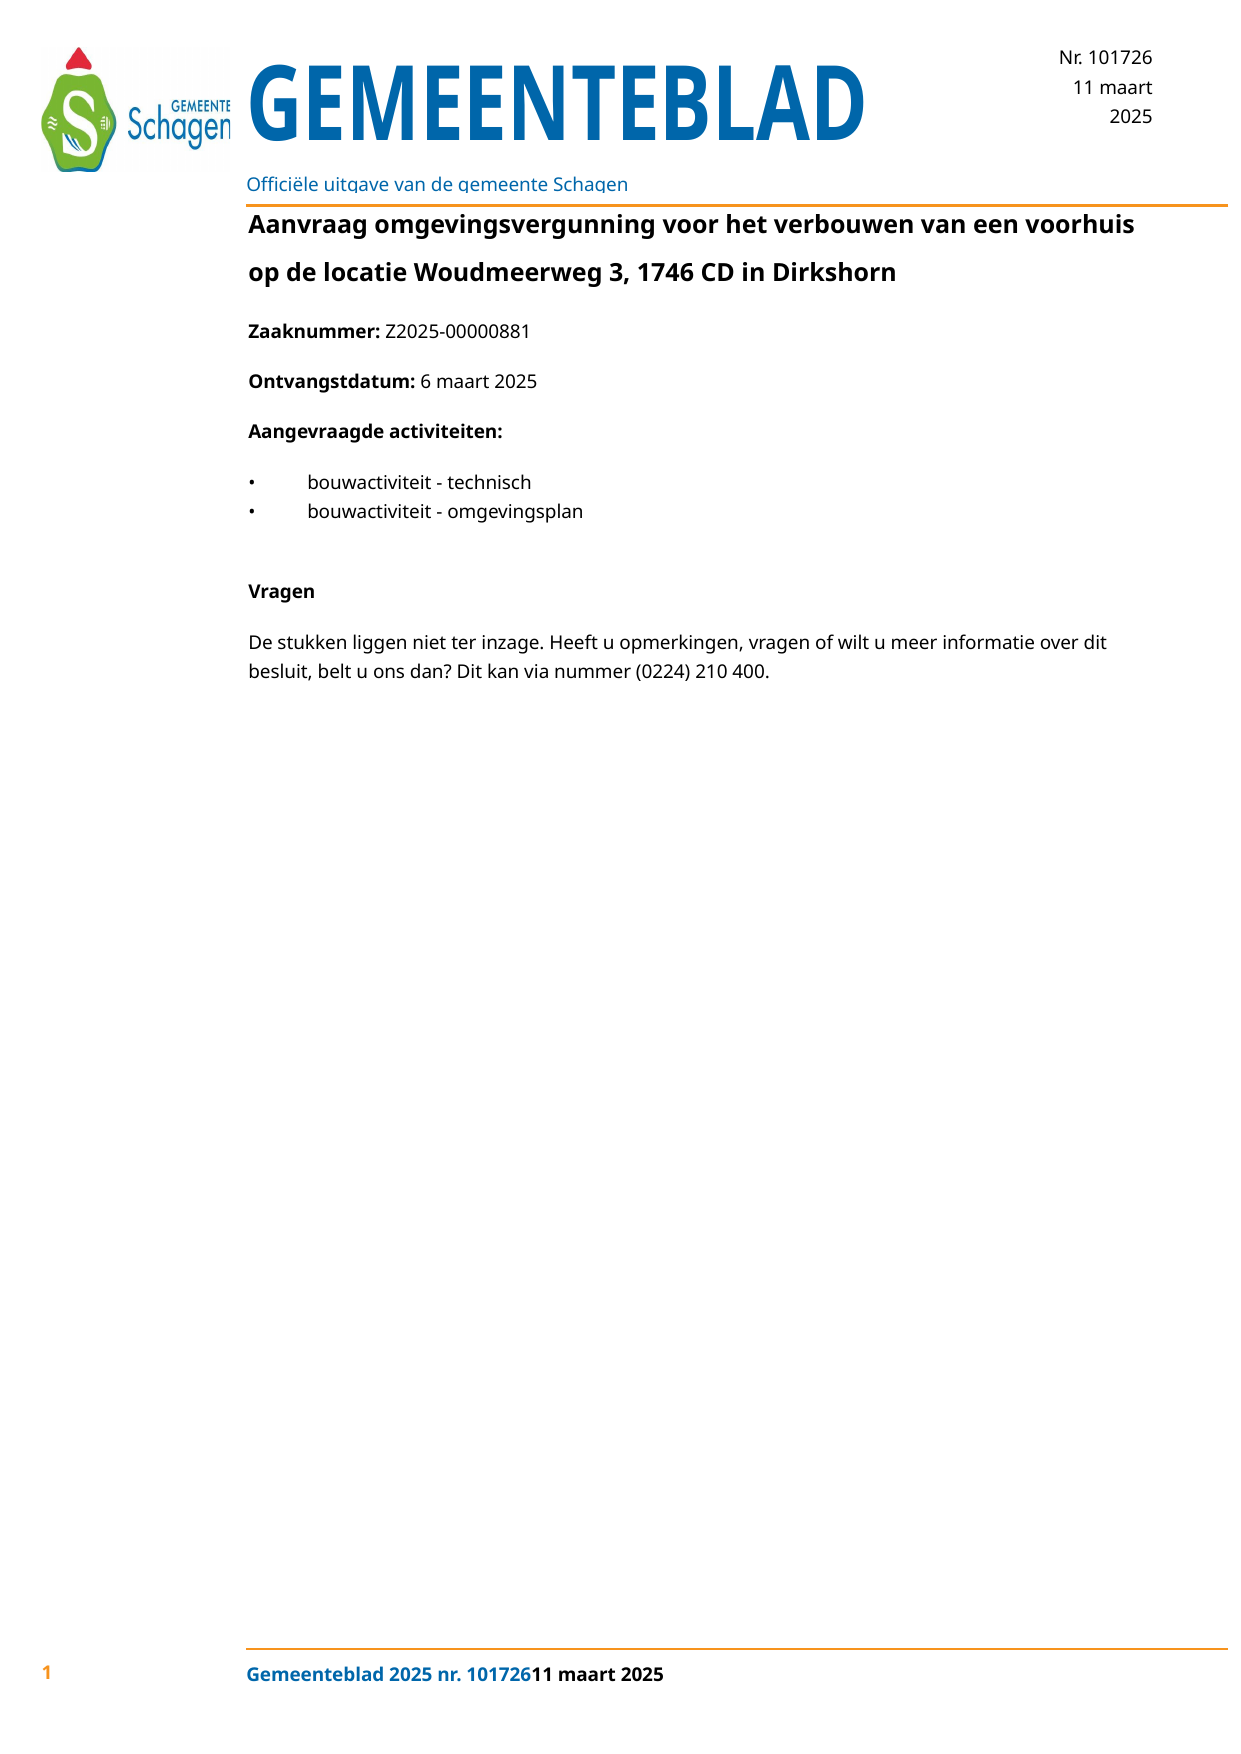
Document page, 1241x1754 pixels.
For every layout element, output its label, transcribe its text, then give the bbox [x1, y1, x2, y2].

text De stukken liggen niet ter inzage. Heeft u opmerkingen, vragen of wilt u meer informatie over dit besluit, belt u ons dan? Dit kan via nummer (0224) 210 400. [248, 629, 1152, 684]
text Zaaknummer: Z2025-00000881 [248, 318, 1152, 344]
text Ontvangstdatum: 6 maart 2025 [248, 368, 1152, 394]
list bouwactiviteit - omgevingsplan [248, 499, 1152, 524]
picture [41, 47, 231, 172]
text Aanvraag omgevingsvergunning voor het verbouwen van een voorhuis op de locatie Woudmeerweg 3, 1746 CD in Dirkshorn [248, 207, 1152, 288]
list bouwactiviteit - technisch [248, 469, 1152, 495]
text Aangevraagde activiteiten: [248, 419, 1152, 444]
text Vragen [248, 579, 1152, 604]
